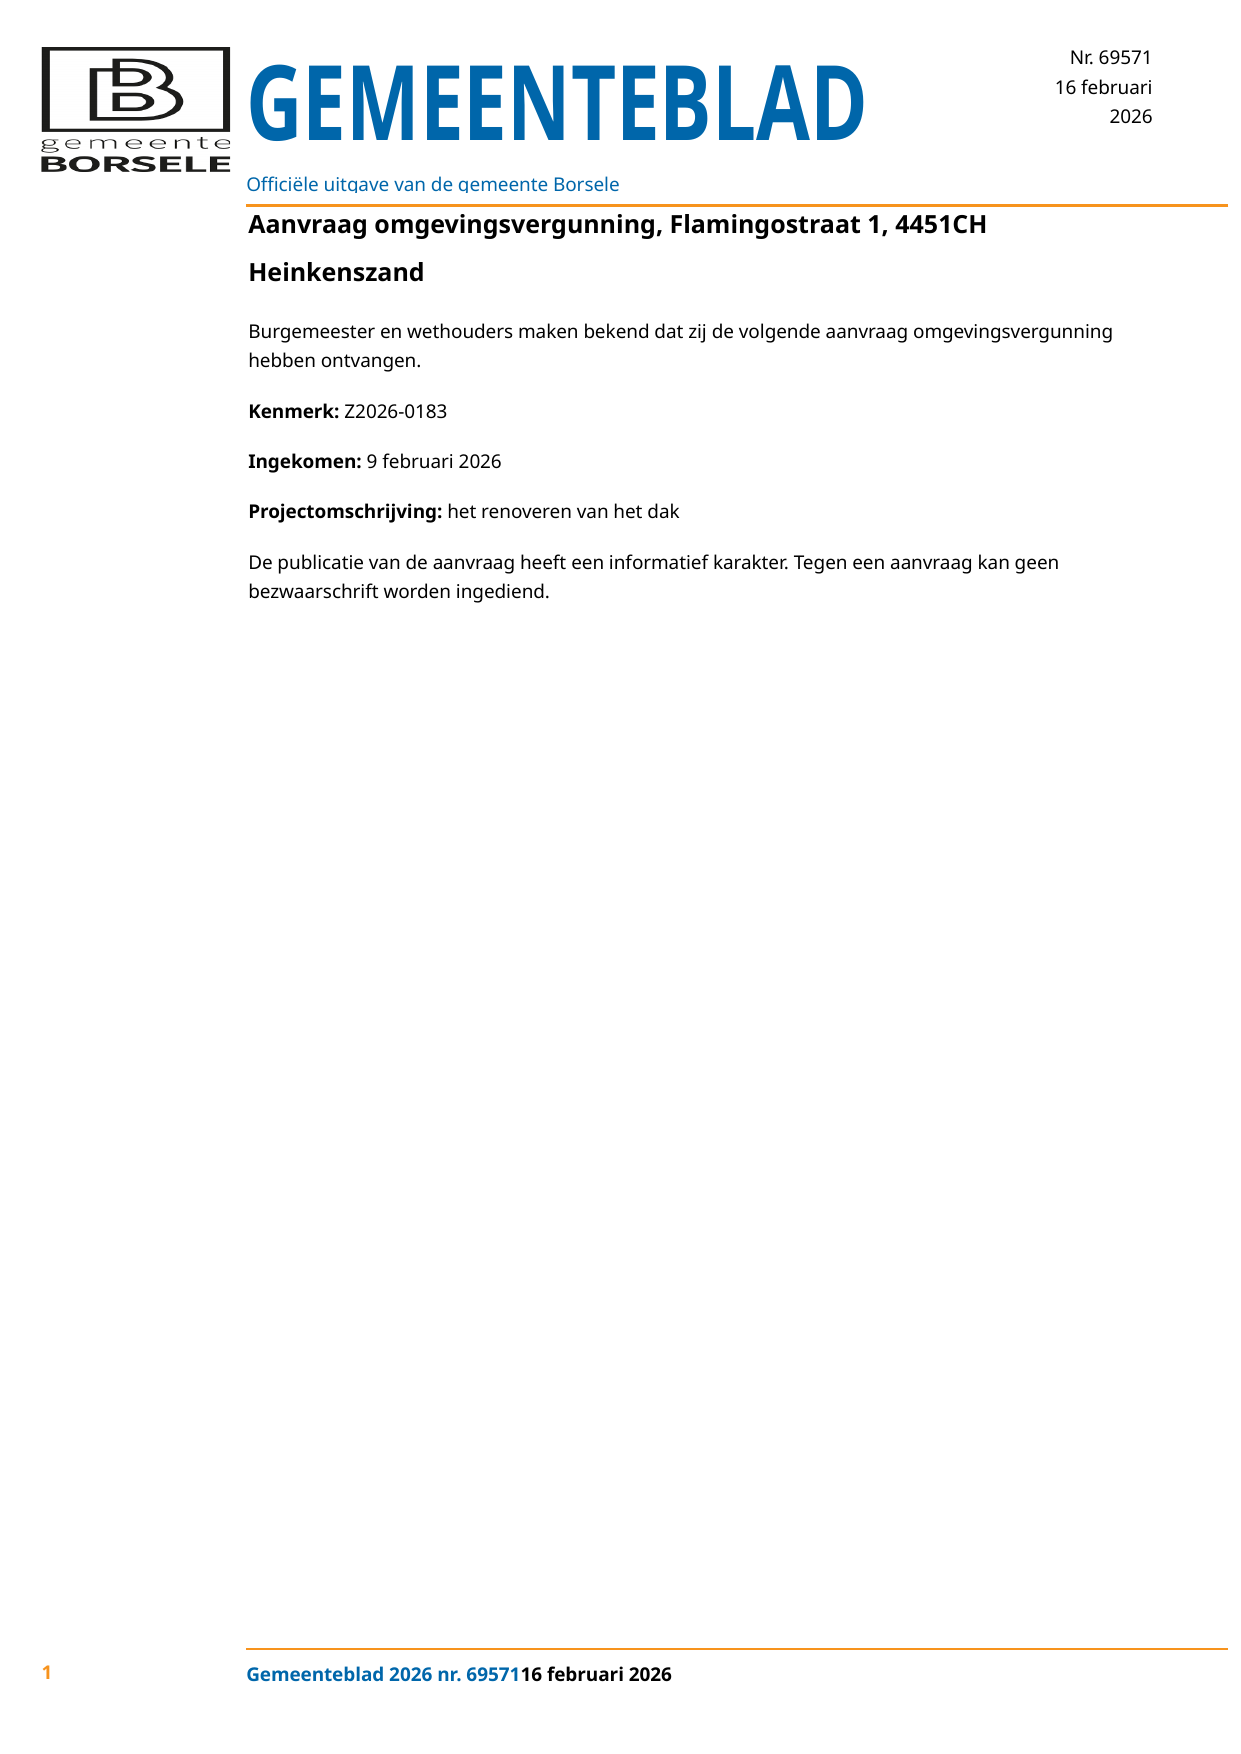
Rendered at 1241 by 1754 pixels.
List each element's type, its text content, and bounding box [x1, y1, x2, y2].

text Ingekomen: 9 februari 2026 [248, 448, 1152, 474]
text Projectomschrijving: het renoveren van het dak [248, 499, 1152, 524]
text De publicatie van de aanvraag heeft een informatief karakter. Tegen een aanvraag kan geen bezwaarschrift worden ingediend. [248, 549, 1152, 604]
picture [41, 47, 231, 172]
text Burgemeester en wethouders maken bekend dat zij de volgende aanvraag omgevingsvergunning hebben ontvangen. [248, 318, 1152, 373]
text Kenmerk: Z2026-0183 [248, 398, 1152, 424]
text Aanvraag omgevingsvergunning, Flamingostraat 1, 4451CH Heinkenszand [248, 207, 1152, 288]
